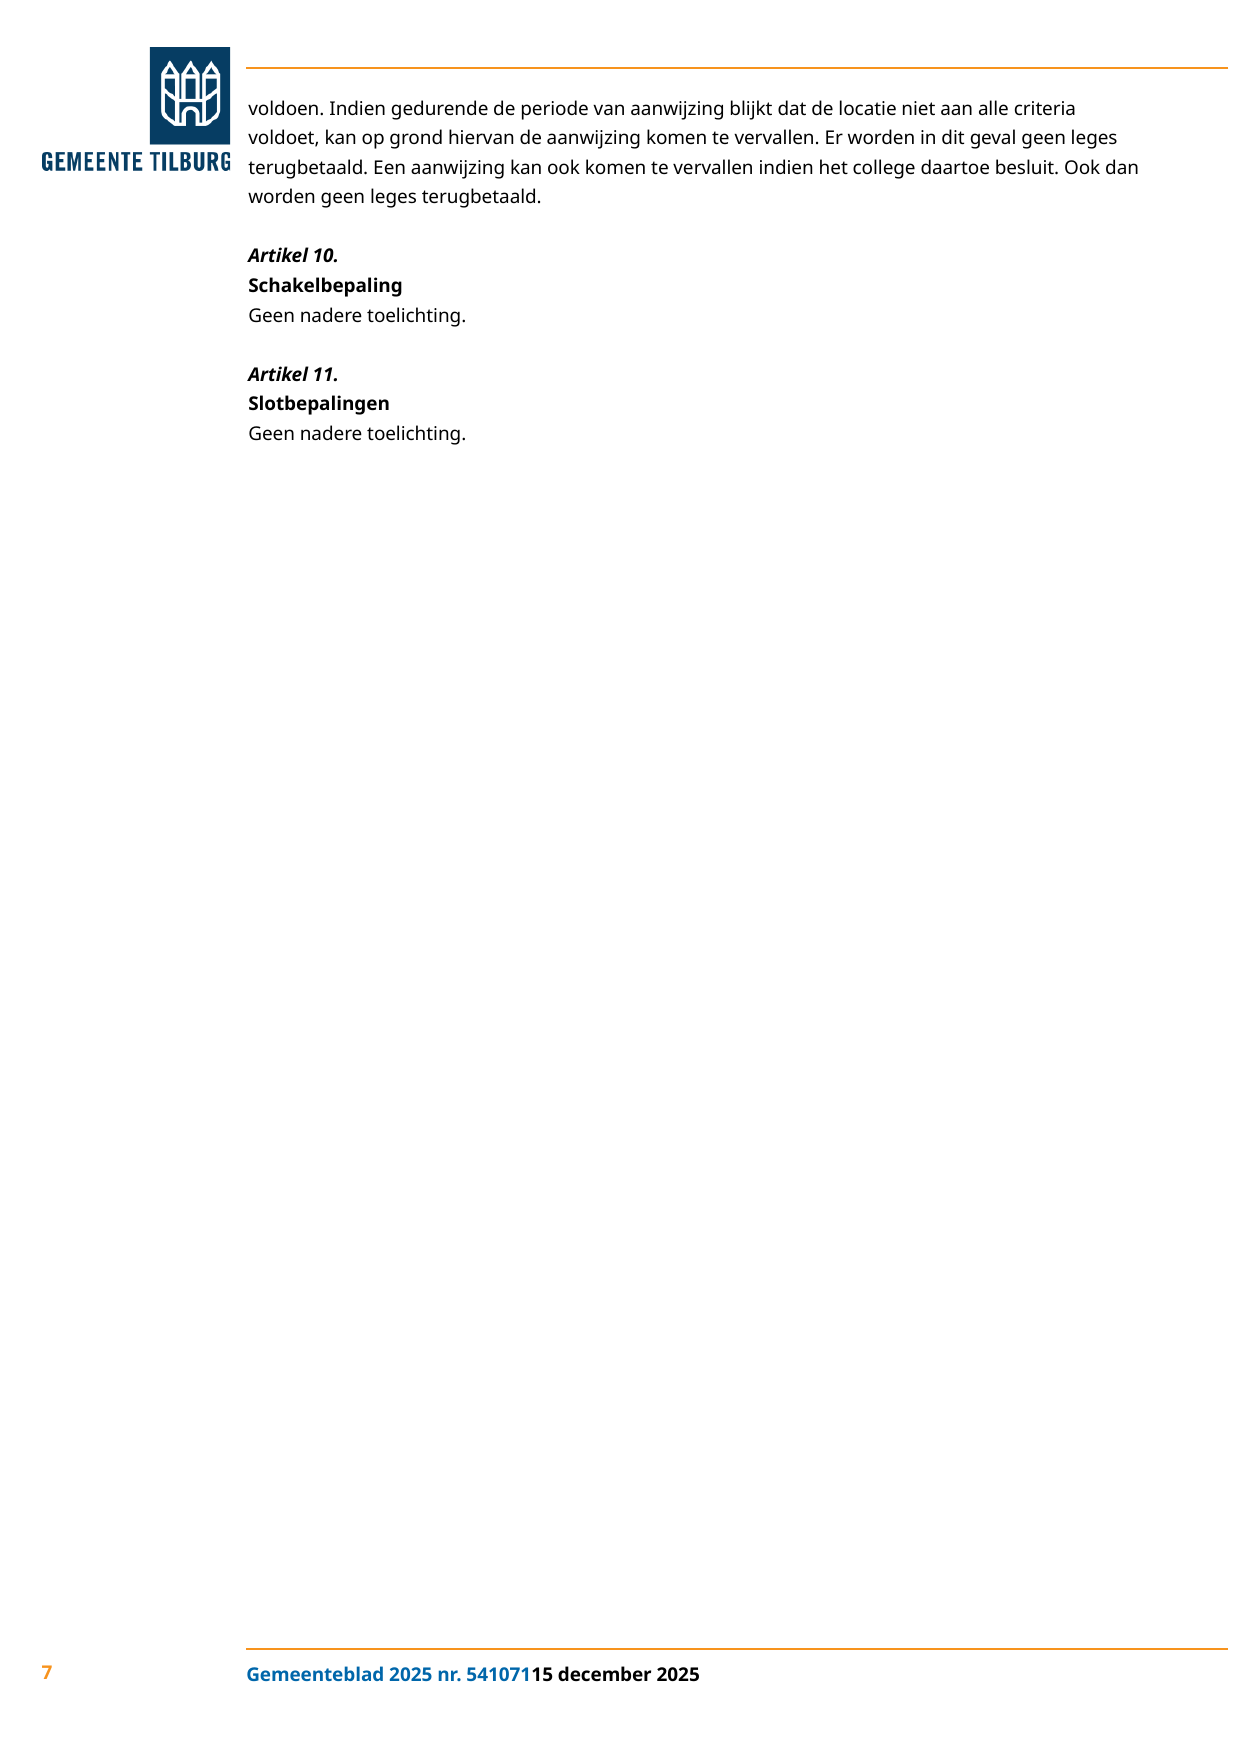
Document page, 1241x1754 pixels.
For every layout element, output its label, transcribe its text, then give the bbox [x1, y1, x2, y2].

text voldoen. Indien gedurende de periode van aanwijzing blijkt dat de locatie niet aan alle criteria voldoet, kan op grond hiervan de aanwijzing komen te vervallen. Er worden in dit geval geen leges terugbetaald. Een aanwijzing kan ook komen te vervallen indien het college daartoe besluit. Ook dan worden geen leges terugbetaald. [248, 95, 1152, 209]
picture [41, 47, 231, 172]
text Slotbepalingen [248, 391, 1152, 416]
text Schakelbepaling [248, 272, 1152, 298]
text Geen nadere toelichting. [248, 302, 1152, 328]
text Artikel 11. [248, 361, 1152, 387]
text Artikel 10. [248, 243, 1152, 268]
text Geen nadere toelichting. [248, 420, 1152, 446]
